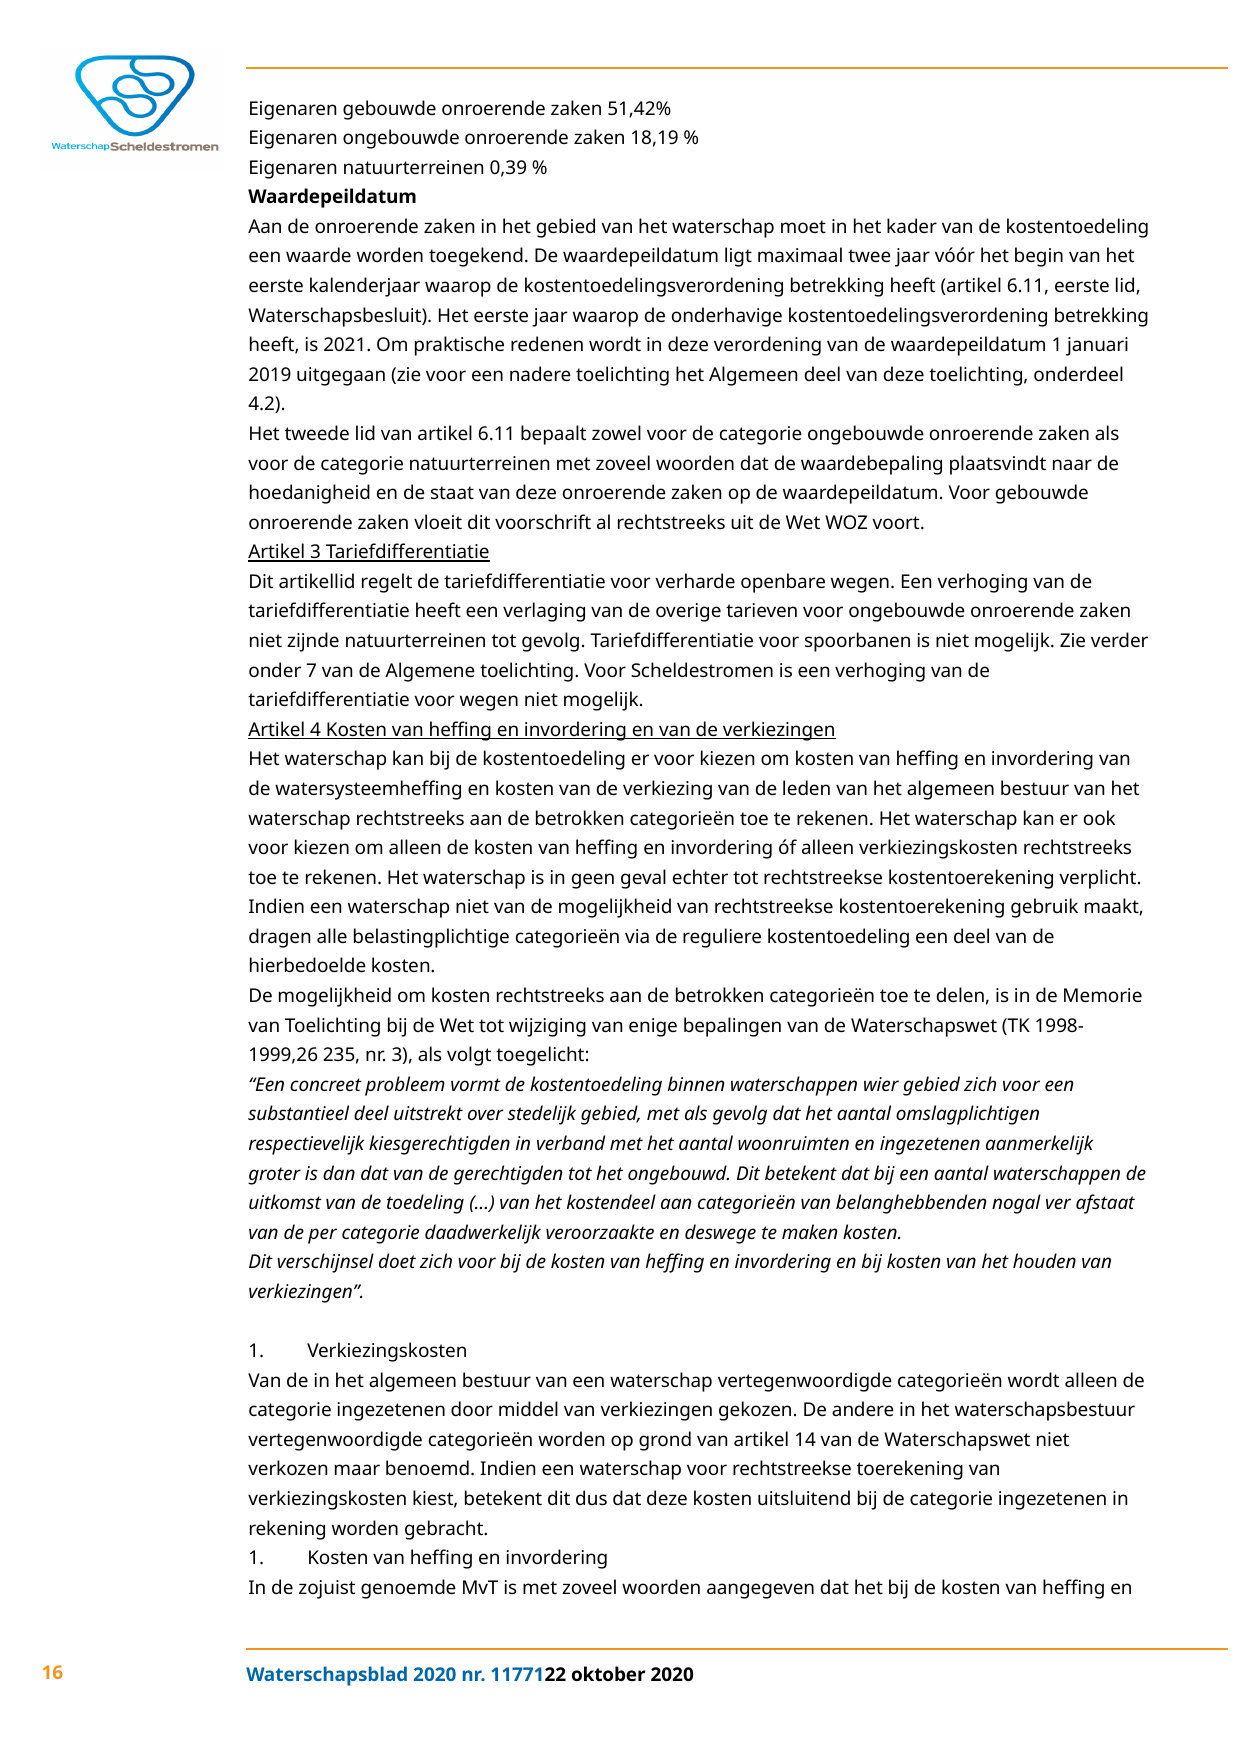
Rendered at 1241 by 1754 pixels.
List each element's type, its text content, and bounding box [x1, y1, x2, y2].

text Eigenaren natuurterreinen 0,39 % [248, 154, 1152, 180]
text Artikel 3 Tariefdifferentiatie [248, 538, 1152, 564]
picture [41, 47, 231, 172]
text De mogelijkheid om kosten rechtstreeks aan de betrokken categorieën toe te delen, is in de Memorie van Toelichting bij de Wet tot wijziging van enige bepalingen van de Waterschapswet (TK 1998-1999,26 235, nr. 3), als volgt toegelicht: [248, 982, 1152, 1067]
text “Een concreet probleem vormt de kostentoedeling binnen waterschappen wier gebied zich voor een substantieel deel uitstrekt over stedelijk gebied, met als gevolg dat het aantal omslagplichtigen respectievelijk kiesgerechtigden in verband met het aantal woonruimten en ingezetenen aanmerkelijk groter is dan dat van de gerechtigden tot het ongebouwd. Dit betekent dat bij een aantal waterschappen de uitkomst van de toedeling (…) van het kostendeel aan categorieën van belanghebbenden nogal ver afstaat van de per categorie daadwerkelijk veroorzaakte en deswege te maken kosten. [248, 1071, 1152, 1245]
text Eigenaren ongebouwde onroerende zaken 18,19 % [248, 124, 1152, 150]
text Het waterschap kan bij de kostentoedeling er voor kiezen om kosten van heffing en invordering van de watersysteemheffing en kosten van de verkiezing van de leden van het algemeen bestuur van het waterschap rechtstreeks aan de betrokken categorieën toe te rekenen. Het waterschap kan er ook voor kiezen om alleen de kosten van heffing en invordering óf alleen verkiezingskosten rechtstreeks toe te rekenen. Het waterschap is in geen geval echter tot rechtstreekse kostentoerekening verplicht. Indien een waterschap niet van de mogelijkheid van rechtstreekse kostentoerekening gebruik maakt, dragen alle belastingplichtige categorieën via de reguliere kostentoedeling een deel van de hierbedoelde kosten. [248, 746, 1152, 978]
text Van de in het algemeen bestuur van een waterschap vertegenwoordigde categorieën wordt alleen de categorie ingezetenen door middel van verkiezingen gekozen. De andere in het waterschapsbestuur vertegenwoordigde categorieën worden op grond van artikel 14 van de Waterschapswet niet verkozen maar benoemd. Indien een waterschap voor rechtstreekse toerekening van verkiezingskosten kiest, betekent dit dus dat deze kosten uitsluitend bij de categorie ingezetenen in rekening worden gebracht. [248, 1367, 1152, 1541]
text Artikel 4 Kosten van heffing en invordering en van de verkiezingen [248, 716, 1152, 742]
text Eigenaren gebouwde onroerende zaken 51,42% [248, 95, 1152, 121]
list Verkiezingskosten [248, 1337, 1152, 1363]
text Dit artikellid regelt de tariefdifferentiatie voor verharde openbare wegen. Een verhoging van de tariefdifferentiatie heeft een verlaging van de overige tarieven voor ongebouwde onroerende zaken niet zijnde natuurterreinen tot gevolg. Tariefdifferentiatie voor spoorbanen is niet mogelijk. Zie verder onder 7 van de Algemene toelichting. Voor Scheldestromen is een verhoging van de tariefdifferentiatie voor wegen niet mogelijk. [248, 568, 1152, 712]
text Het tweede lid van artikel 6.11 bepaalt zowel voor de categorie ongebouwde onroerende zaken als voor de categorie natuurterreinen met zoveel woorden dat de waardebepaling plaatsvindt naar de hoedanigheid en de staat van deze onroerende zaken op de waardepeildatum. Voor gebouwde onroerende zaken vloeit dit voorschrift al rechtstreeks uit de Wet WOZ voort. [248, 420, 1152, 535]
list Kosten van heffing en invordering [248, 1544, 1152, 1570]
text In de zojuist genoemde MvT is met zoveel woorden aangegeven dat het bij de kosten van heffing en [248, 1574, 1152, 1600]
text Aan de onroerende zaken in het gebied van het waterschap moet in het kader van de kostentoedeling een waarde worden toegekend. De waardepeildatum ligt maximaal twee jaar vóór het begin van het eerste kalenderjaar waarop de kostentoedelingsverordening betrekking heeft (artikel 6.11, eerste lid, Waterschapsbesluit). Het eerste jaar waarop de onderhavige kostentoedelingsverordening betrekking heeft, is 2021. Om praktische redenen wordt in deze verordening van de waardepeildatum 1 januari 2019 uitgegaan (zie voor een nadere toelichting het Algemeen deel van deze toelichting, onderdeel 4.2). [248, 213, 1152, 416]
text Dit verschijnsel doet zich voor bij de kosten van heffing en invordering en bij kosten van het houden van verkiezingen”. [248, 1248, 1152, 1304]
text Waardepeildatum [248, 183, 1152, 209]
